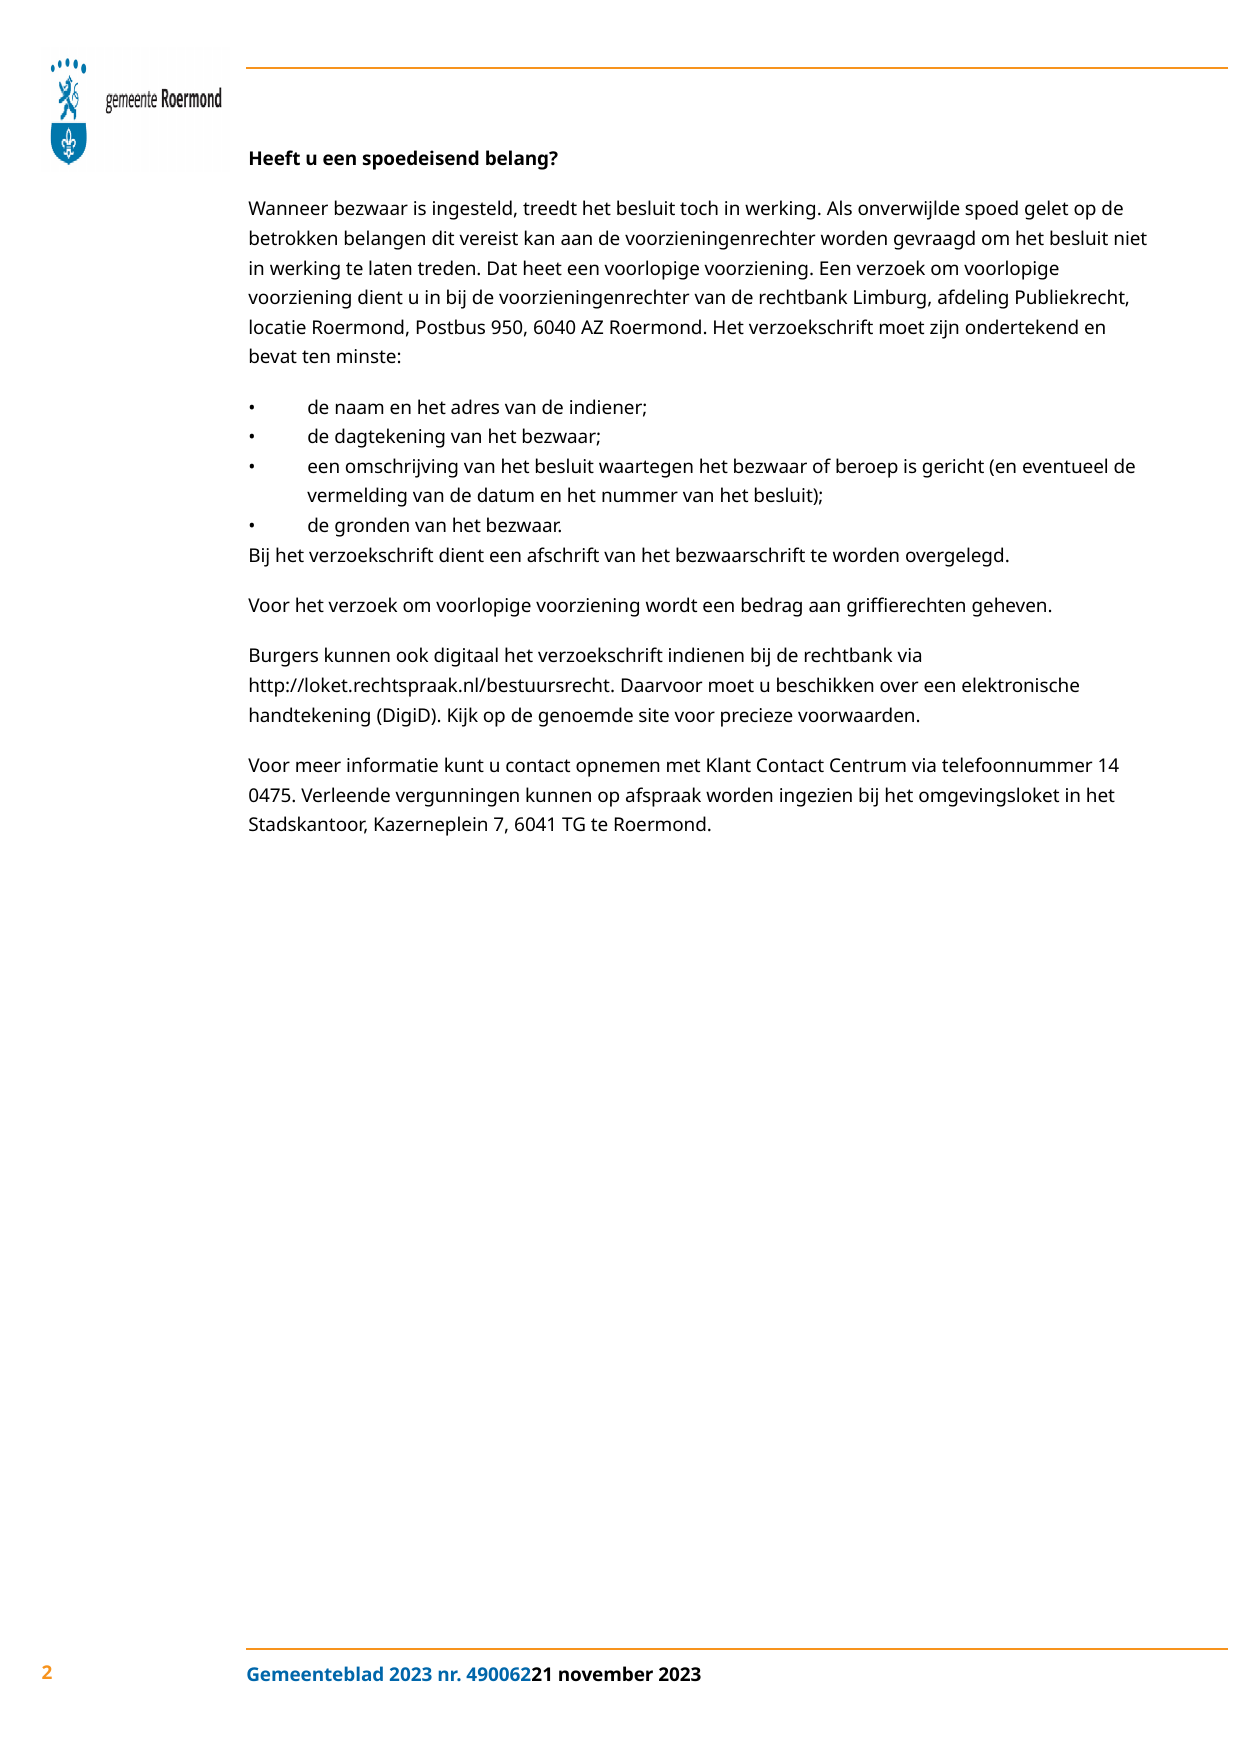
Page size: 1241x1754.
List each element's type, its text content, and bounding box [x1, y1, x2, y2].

picture [41, 47, 231, 172]
text Heeft u een spoedeisend belang? [248, 145, 1152, 171]
list de dagtekening van het bezwaar; [248, 423, 1152, 449]
text Voor meer informatie kunt u contact opnemen met Klant Contact Centrum via telefoonnummer 14 0475. Verleende vergunningen kunnen op afspraak worden ingezien bij het omgevingsloket in het Stadskantoor, Kazerneplein 7, 6041 TG te Roermond. [248, 752, 1152, 837]
text Bij het verzoekschrift dient een afschrift van het bezwaarschrift te worden overgelegd. [248, 542, 1152, 568]
text Burgers kunnen ook digitaal het verzoekschrift indienen bij de rechtbank via http://loket.rechtspraak.nl/bestuursrecht. Daarvoor moet u beschikken over een elektronische handtekening (DigiD). Kijk op de genoemde site voor precieze voorwaarden. [248, 643, 1152, 728]
list de gronden van het bezwaar. [248, 512, 1152, 538]
list een omschrijving van het besluit waartegen het bezwaar of beroep is gericht (en eventueel de vermelding van de datum en het nummer van het besluit); [248, 453, 1152, 508]
list de naam en het adres van de indiener; [248, 394, 1152, 420]
text Wanneer bezwaar is ingesteld, treedt het besluit toch in werking. Als onverwijlde spoed gelet op de betrokken belangen dit vereist kan aan de voorzieningenrechter worden gevraagd om het besluit niet in werking te laten treden. Dat heet een voorlopige voorziening. Een verzoek om voorlopige voorziening dient u in bij de voorzieningenrechter van de rechtbank Limburg, afdeling Publiekrecht, locatie Roermond, Postbus 950, 6040 AZ Roermond. Het verzoekschrift moet zijn ondertekend en bevat ten minste: [248, 196, 1152, 369]
text Voor het verzoek om voorlopige voorziening wordt een bedrag aan griffierechten geheven. [248, 592, 1152, 618]
